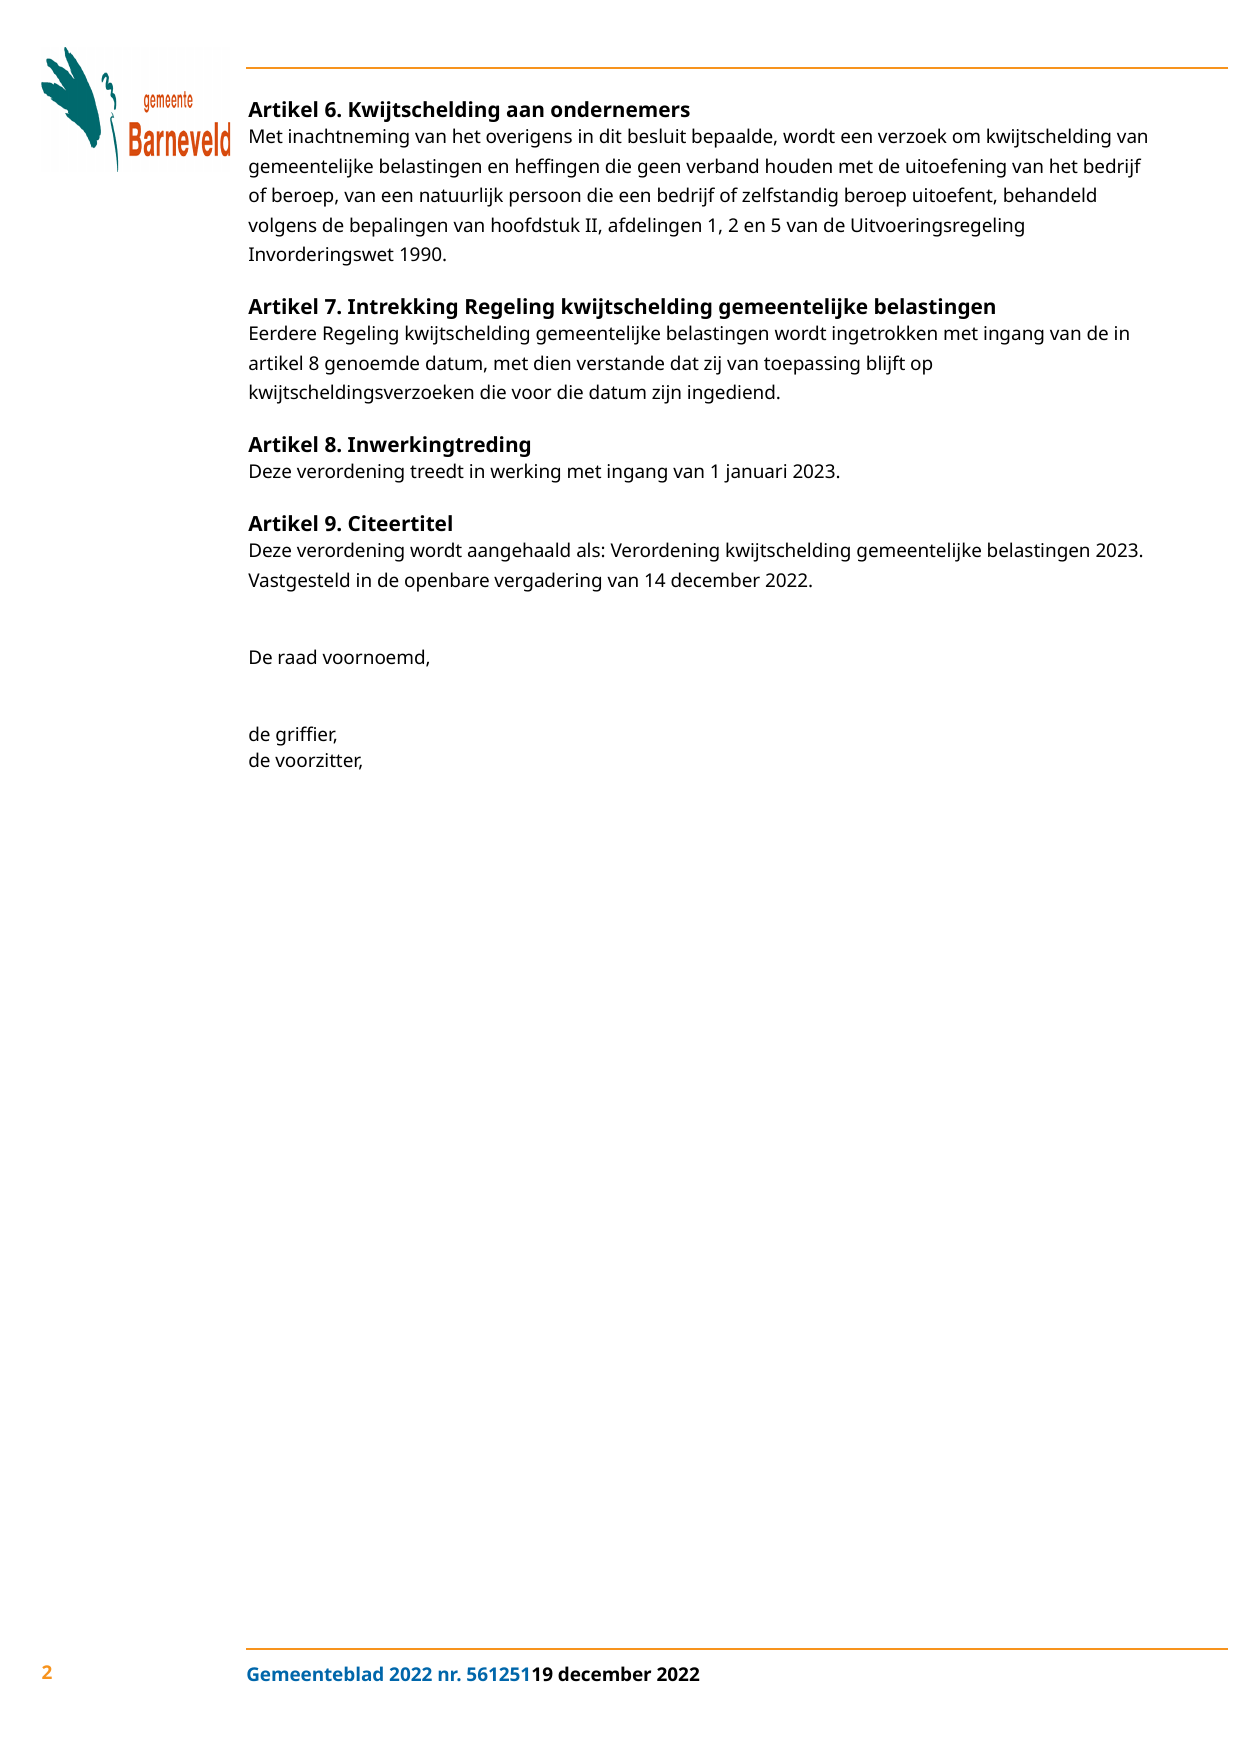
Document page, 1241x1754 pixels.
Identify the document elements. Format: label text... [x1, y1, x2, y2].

text Deze verordening wordt aangehaald als: Verordening kwijtschelding gemeentelijke belastingen 2023. [248, 537, 1152, 563]
text de voorzitter, [248, 747, 1152, 773]
text Deze verordening treedt in werking met ingang van 1 januari 2023. [248, 458, 1152, 484]
picture [41, 47, 231, 172]
text Artikel 7. Intrekking Regeling kwijtschelding gemeentelijke belastingen [248, 292, 1152, 320]
text de griffier, [248, 721, 1152, 747]
text Artikel 8. Inwerkingtreding [248, 430, 1152, 458]
text Vastgesteld in de openbare vergadering van 14 december 2022. [248, 567, 1152, 593]
text Artikel 6. Kwijtschelding aan ondernemers [248, 95, 1152, 123]
text De raad voornoemd, [248, 644, 1152, 670]
text Eerdere Regeling kwijtschelding gemeentelijke belastingen wordt ingetrokken met ingang van de in artikel 8 genoemde datum, met dien verstande dat zij van toepassing blijft op kwijtscheldingsverzoeken die voor die datum zijn ingediend. [248, 320, 1152, 405]
text Met inachtneming van het overigens in dit besluit bepaalde, wordt een verzoek om kwijtschelding van gemeentelijke belastingen en heffingen die geen verband houden met de uitoefening van het bedrijf of beroep, van een natuurlijk persoon die een bedrijf of zelfstandig beroep uitoefent, behandeld volgens de bepalingen van hoofdstuk II, afdelingen 1, 2 en 5 van de Uitvoeringsregeling Invorderingswet 1990. [248, 123, 1152, 267]
text Artikel 9. Citeertitel [248, 509, 1152, 537]
